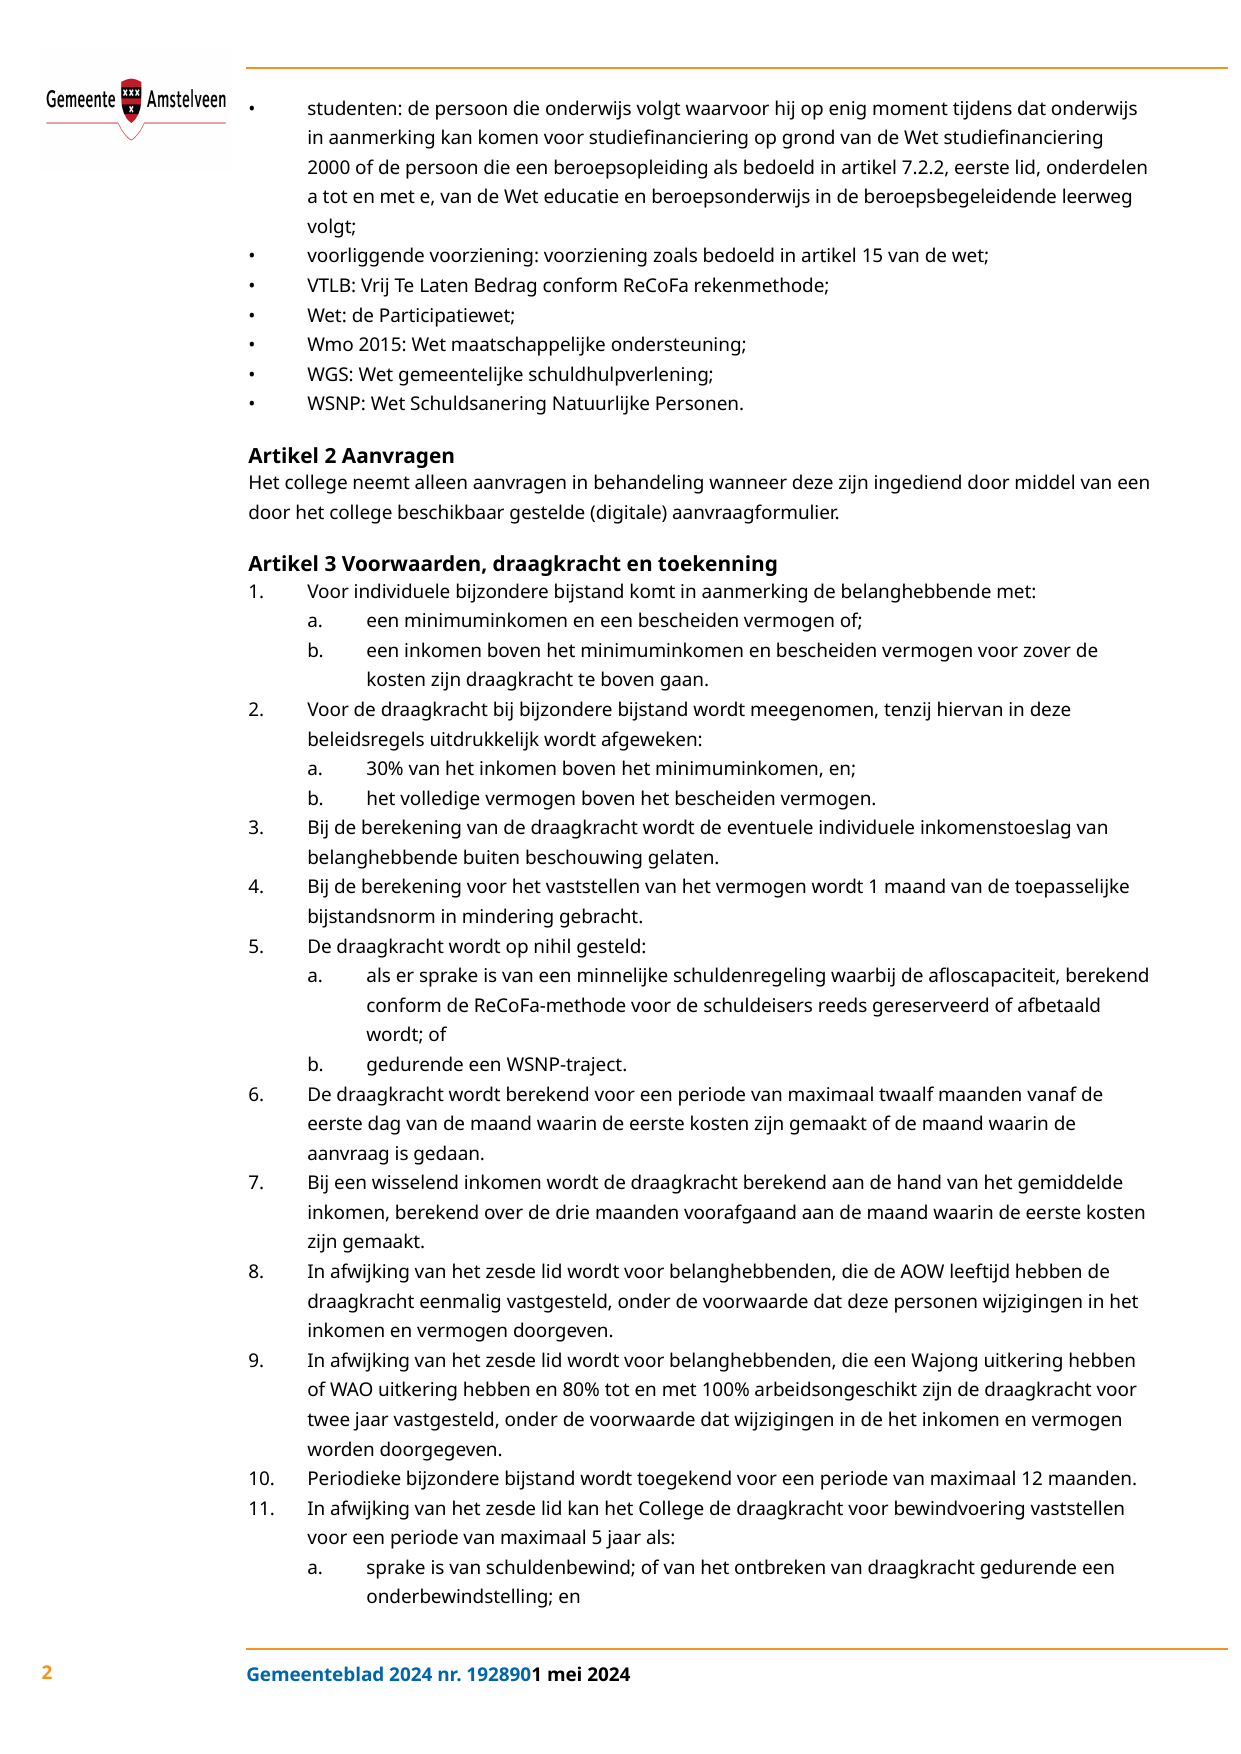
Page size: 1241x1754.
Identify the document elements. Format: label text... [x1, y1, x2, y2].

text Artikel 3 Voorwaarden, draagkracht en toekenning [248, 549, 1152, 578]
list Bij de berekening van de draagkracht wordt de eventuele individuele inkomenstoeslag van belanghebbende buiten beschouwing gelaten. [248, 814, 1152, 870]
list het volledige vermogen boven het bescheiden vermogen. [307, 785, 1152, 811]
list een inkomen boven het minimuminkomen en bescheiden vermogen voor zover de kosten zijn draagkracht te boven gaan. [307, 637, 1152, 692]
list gedurende een WSNP-traject. [307, 1051, 1152, 1077]
picture [41, 47, 231, 172]
list WGS: Wet gemeentelijke schuldhulpverlening; [248, 361, 1152, 387]
list VTLB: Vrij Te Laten Bedrag conform ReCoFa rekenmethode; [248, 272, 1152, 298]
list De draagkracht wordt op nihil gesteld: [248, 933, 1152, 959]
list Voor de draagkracht bij bijzondere bijstand wordt meegenomen, tenzij hiervan in deze beleidsregels uitdrukkelijk wordt afgeweken: [248, 696, 1152, 752]
list Voor individuele bijzondere bijstand komt in aanmerking de belanghebbende met: [248, 578, 1152, 604]
list In afwijking van het zesde lid kan het College de draagkracht voor bewindvoering vaststellen voor een periode van maximaal 5 jaar als: [248, 1495, 1152, 1550]
list als er sprake is van een minnelijke schuldenregeling waarbij de afloscapaciteit, berekend conform de ReCoFa-methode voor de schuldeisers reeds gereserveerd of afbetaald wordt; of [307, 962, 1152, 1047]
list Wmo 2015: Wet maatschappelijke ondersteuning; [248, 331, 1152, 357]
text Artikel 2 Aanvragen [248, 441, 1152, 469]
list Bij de berekening voor het vaststellen van het vermogen wordt 1 maand van de toepasselijke bijstandsnorm in mindering gebracht. [248, 874, 1152, 929]
list studenten: de persoon die onderwijs volgt waarvoor hij op enig moment tijdens dat onderwijs in aanmerking kan komen voor studiefinanciering op grond van de Wet studiefinanciering 2000 of de persoon die een beroepsopleiding als bedoeld in artikel 7.2.2, eerste lid, onderdelen a tot en met e, van de Wet educatie en beroepsonderwijs in de beroepsbegeleidende leerweg volgt; [248, 95, 1152, 239]
list een minimuminkomen en een bescheiden vermogen of; [307, 607, 1152, 633]
list In afwijking van het zesde lid wordt voor belanghebbenden, die de AOW leeftijd hebben de draagkracht eenmalig vastgesteld, onder de voorwaarde dat deze personen wijzigingen in het inkomen en vermogen doorgeven. [248, 1258, 1152, 1343]
list De draagkracht wordt berekend voor een periode van maximaal twaalf maanden vanaf de eerste dag van de maand waarin de eerste kosten zijn gemaakt of de maand waarin de aanvraag is gedaan. [248, 1081, 1152, 1166]
list Bij een wisselend inkomen wordt de draagkracht berekend aan de hand van het gemiddelde inkomen, berekend over de drie maanden voorafgaand aan de maand waarin de eerste kosten zijn gemaakt. [248, 1169, 1152, 1254]
text Het college neemt alleen aanvragen in behandeling wanneer deze zijn ingediend door middel van een door het college beschikbaar gestelde (digitale) aanvraagformulier. [248, 469, 1152, 525]
list In afwijking van het zesde lid wordt voor belanghebbenden, die een Wajong uitkering hebben of WAO uitkering hebben en 80% tot en met 100% arbeidsongeschikt zijn de draagkracht voor twee jaar vastgesteld, onder de voorwaarde dat wijzigingen in de het inkomen en vermogen worden doorgegeven. [248, 1347, 1152, 1462]
list voorliggende voorziening: voorziening zoals bedoeld in artikel 15 van de wet; [248, 243, 1152, 268]
list Wet: de Participatiewet; [248, 302, 1152, 328]
list 30% van het inkomen boven het minimuminkomen, en; [307, 755, 1152, 781]
list sprake is van schuldenbewind; of van het ontbreken van draagkracht gedurende een onderbewindstelling; en [307, 1554, 1152, 1609]
list WSNP: Wet Schuldsanering Natuurlijke Personen. [248, 391, 1152, 416]
list Periodieke bijzondere bijstand wordt toegekend voor een periode van maximaal 12 maanden. [248, 1465, 1152, 1491]
